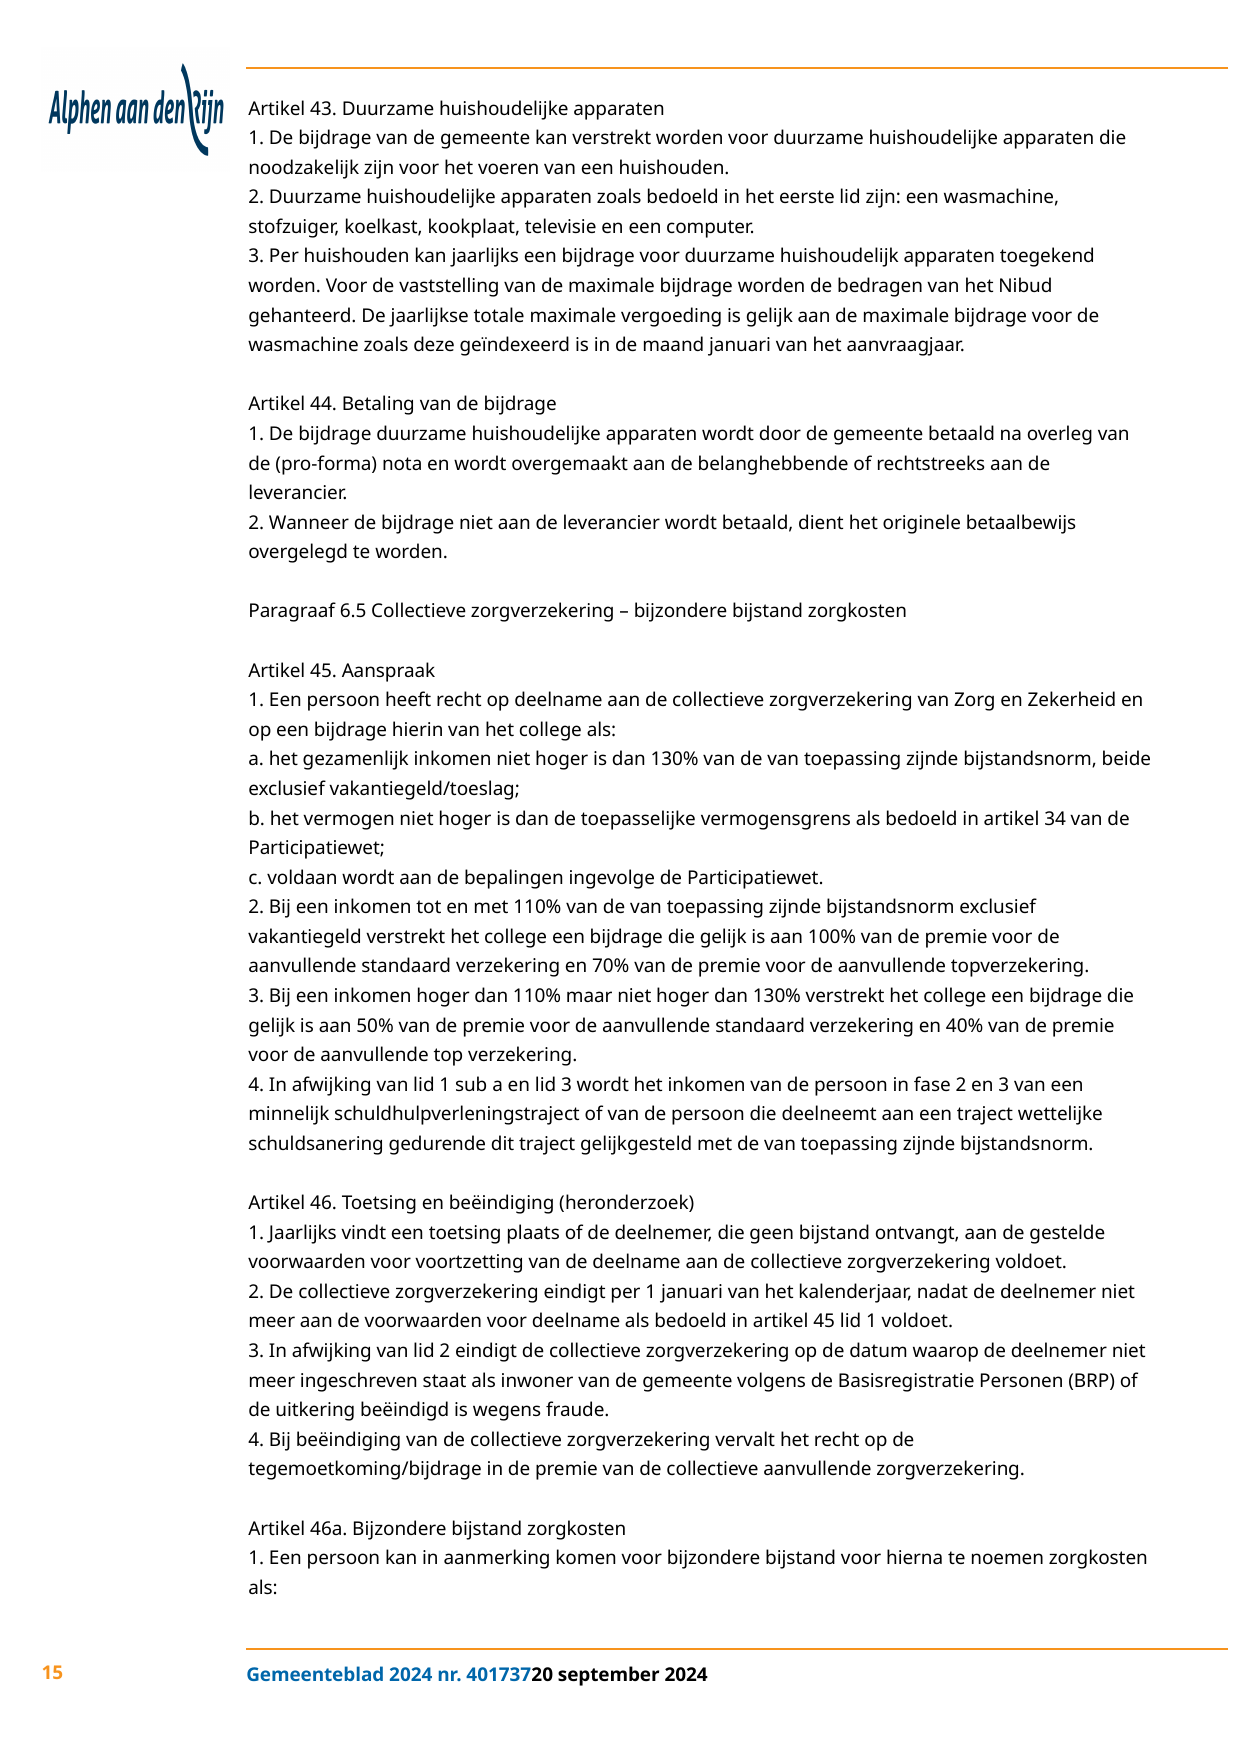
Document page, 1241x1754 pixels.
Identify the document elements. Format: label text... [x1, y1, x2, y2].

text 1. Een persoon kan in aanmerking komen voor bijzondere bijstand voor hierna te noemen zorgkosten als: [248, 1544, 1152, 1600]
text 1. De bijdrage van de gemeente kan verstrekt worden voor duurzame huishoudelijke apparaten die noodzakelijk zijn voor het voeren van een huishouden. [248, 124, 1152, 180]
text Paragraaf 6.5 Collectieve zorgverzekering – bijzondere bijstand zorgkosten [248, 598, 1152, 623]
text 4. In afwijking van lid 1 sub a en lid 3 wordt het inkomen van de persoon in fase 2 en 3 van een minnelijk schuldhulpverleningstraject of van de persoon die deelneemt aan een traject wettelijke schuldsanering gedurende dit traject gelijkgesteld met de van toepassing zijnde bijstandsnorm. [248, 1071, 1152, 1156]
text 3. Bij een inkomen hoger dan 110% maar niet hoger dan 130% verstrekt het college een bijdrage die gelijk is aan 50% van de premie voor de aanvullende standaard verzekering en 40% van de premie voor de aanvullende top verzekering. [248, 982, 1152, 1067]
text Artikel 46a. Bijzondere bijstand zorgkosten [248, 1515, 1152, 1541]
text Artikel 44. Betaling van de bijdrage [248, 391, 1152, 416]
text Artikel 46. Toetsing en beëindiging (heronderzoek) [248, 1189, 1152, 1215]
text 1. De bijdrage duurzame huishoudelijke apparaten wordt door de gemeente betaald na overleg van de (pro-forma) nota en wordt overgemaakt aan de belanghebbende of rechtstreeks aan de leverancier. [248, 420, 1152, 505]
text 3. In afwijking van lid 2 eindigt de collectieve zorgverzekering op de datum waarop de deelnemer niet meer ingeschreven staat als inwoner van de gemeente volgens de Basisregistratie Personen (BRP) of de uitkering beëindigd is wegens fraude. [248, 1337, 1152, 1422]
text 1. Jaarlijks vindt een toetsing plaats of de deelnemer, die geen bijstand ontvangt, aan de gestelde voorwaarden voor voortzetting van de deelname aan de collectieve zorgverzekering voldoet. [248, 1219, 1152, 1274]
text Artikel 45. Aanspraak [248, 657, 1152, 683]
text 3. Per huishouden kan jaarlijks een bijdrage voor duurzame huishoudelijk apparaten toegekend worden. Voor de vaststelling van de maximale bijdrage worden de bedragen van het Nibud gehanteerd. De jaarlijkse totale maximale vergoeding is gelijk aan de maximale bijdrage voor de wasmachine zoals deze geïndexeerd is in de maand januari van het aanvraagjaar. [248, 243, 1152, 357]
text 2. Duurzame huishoudelijke apparaten zoals bedoeld in het eerste lid zijn: een wasmachine, stofzuiger, koelkast, kookplaat, televisie en een computer. [248, 183, 1152, 239]
picture [41, 47, 231, 172]
text 4. Bij beëindiging van de collectieve zorgverzekering vervalt het recht op de tegemoetkoming/bijdrage in de premie van de collectieve aanvullende zorgverzekering. [248, 1426, 1152, 1481]
text b. het vermogen niet hoger is dan de toepasselijke vermogensgrens als bedoeld in artikel 34 van de Participatiewet; [248, 805, 1152, 860]
text 2. Wanneer de bijdrage niet aan de leverancier wordt betaald, dient het originele betaalbewijs overgelegd te worden. [248, 509, 1152, 564]
text 2. Bij een inkomen tot en met 110% van de van toepassing zijnde bijstandsnorm exclusief vakantiegeld verstrekt het college een bijdrage die gelijk is aan 100% van de premie voor de aanvullende standaard verzekering en 70% van de premie voor de aanvullende topverzekering. [248, 893, 1152, 978]
text Artikel 43. Duurzame huishoudelijke apparaten [248, 95, 1152, 121]
text a. het gezamenlijk inkomen niet hoger is dan 130% van de van toepassing zijnde bijstandsnorm, beide exclusief vakantiegeld/toeslag; [248, 746, 1152, 801]
text 1. Een persoon heeft recht op deelname aan de collectieve zorgverzekering van Zorg en Zekerheid en op een bijdrage hierin van het college als: [248, 686, 1152, 742]
text 2. De collectieve zorgverzekering eindigt per 1 januari van het kalenderjaar, nadat de deelnemer niet meer aan de voorwaarden voor deelname als bedoeld in artikel 45 lid 1 voldoet. [248, 1278, 1152, 1333]
text c. voldaan wordt aan de bepalingen ingevolge de Participatiewet. [248, 864, 1152, 890]
